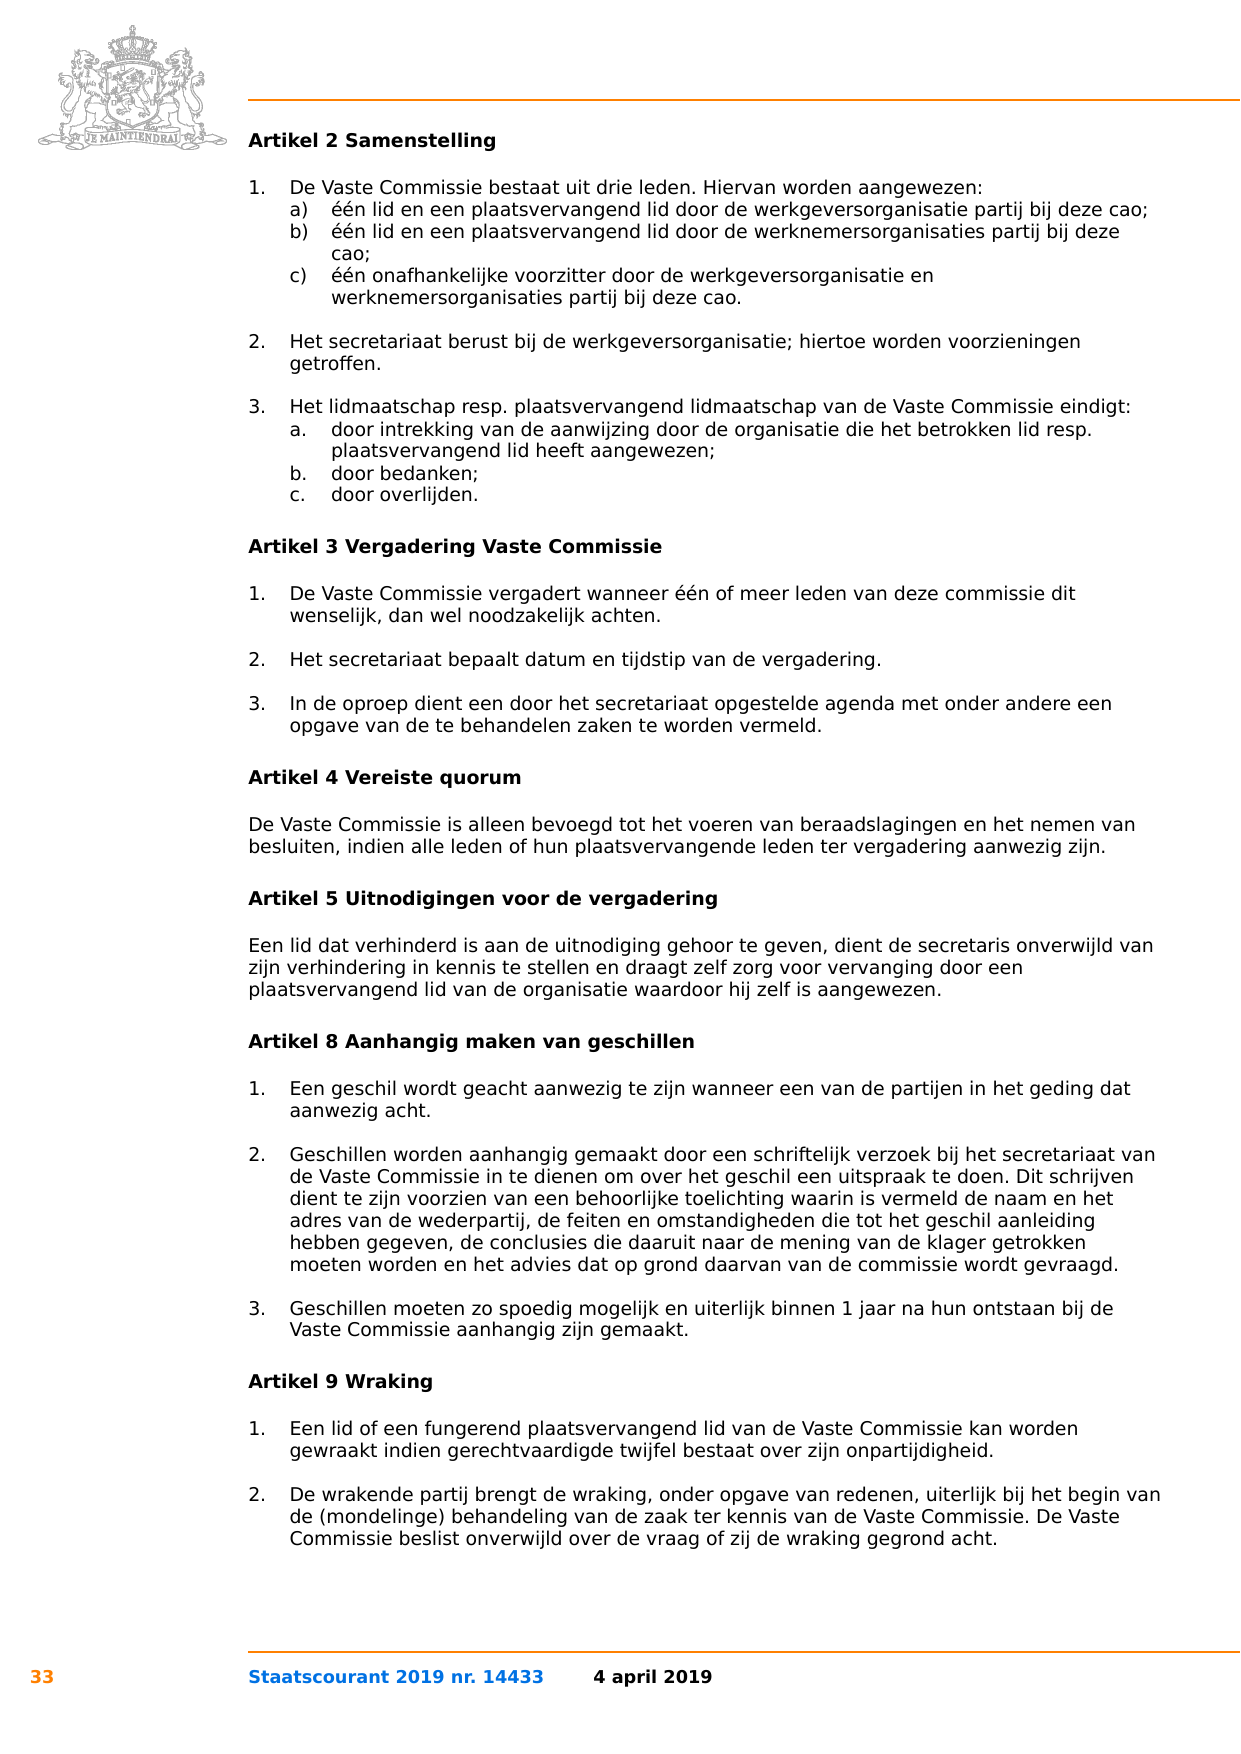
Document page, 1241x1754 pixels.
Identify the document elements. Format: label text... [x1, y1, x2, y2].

text 2. Geschillen worden aanhangig gemaakt door een schriftelijk verzoek bij het secretariaat van de Vaste Commissie in te dienen om over het geschil een uitspraak te doen. Dit schrijven dient te zijn voorzien van een behoorlijke toelichting waarin is vermeld de naam en het adres van de wederpartij, de feiten en omstandigheden die tot het geschil aanleiding hebben gegeven, de conclusies die daaruit naar de mening van de klager getrokken moeten worden en het advies dat op grond daarvan van de commissie wordt gevraagd. [248, 1144, 1163, 1276]
text 2. Het secretariaat bepaalt datum en tijdstip van de vergadering. [248, 649, 1163, 671]
subtitle Artikel 8 Aanhangig maken van geschillen [248, 1031, 1163, 1053]
text 1. Een geschil wordt geacht aanwezig te zijn wanneer een van de partijen in het geding dat aanwezig acht. [248, 1078, 1163, 1122]
subtitle Artikel 4 Vereiste quorum [248, 767, 1163, 789]
text 1. Een lid of een fungerend plaatsvervangend lid van de Vaste Commissie kan worden gewraakt indien gerechtvaardigde twijfel bestaat over zijn onpartijdigheid. [248, 1418, 1163, 1462]
picture [38, 25, 227, 150]
text Een lid dat verhinderd is aan de uitnodiging gehoor te geven, dient de secretaris onverwijld van zijn verhindering in kennis te stellen en draagt zelf zorg voor vervanging door een plaatsvervangend lid van de organisatie waardoor hij zelf is aangewezen. [248, 935, 1163, 1001]
text 3. Het lidmaatschap resp. plaatsvervangend lidmaatschap van de Vaste Commissie eindigt: [248, 396, 1163, 418]
subtitle Artikel 3 Vergadering Vaste Commissie [248, 536, 1163, 558]
text a) één lid en een plaatsvervangend lid door de werkgeversorganisatie partij bij deze cao; [289, 199, 1163, 221]
text De Vaste Commissie is alleen bevoegd tot het voeren van beraadslagingen en het nemen van besluiten, indien alle leden of hun plaatsvervangende leden ter vergadering aanwezig zijn. [248, 814, 1163, 858]
text 2. Het secretariaat berust bij de werkgeversorganisatie; hiertoe worden voorzieningen getroffen. [248, 331, 1163, 374]
text b) één lid en een plaatsvervangend lid door de werknemersorganisaties partij bij deze cao; [289, 221, 1163, 265]
text 1. De Vaste Commissie bestaat uit drie leden. Hiervan worden aangewezen: [248, 177, 1163, 199]
text b. door bedanken; [289, 462, 1163, 484]
text c) één onafhankelijke voorzitter door de werkgeversorganisatie en werknemersorganisaties partij bij deze cao. [289, 265, 1163, 309]
text 2. De wrakende partij brengt de wraking, onder opgave van redenen, uiterlijk bij het begin van de (mondelinge) behandeling van de zaak ter kennis van de Vaste Commissie. De Vaste Commissie beslist onverwijld over de vraag of zij de wraking gegrond acht. [248, 1484, 1163, 1550]
text 3. In de oproep dient een door het secretariaat opgestelde agenda met onder andere een opgave van de te behandelen zaken te worden vermeld. [248, 693, 1163, 737]
subtitle Artikel 2 Samenstelling [248, 130, 1163, 152]
text 3. Geschillen moeten zo spoedig mogelijk en uiterlijk binnen 1 jaar na hun ontstaan bij de Vaste Commissie aanhangig zijn gemaakt. [248, 1297, 1163, 1341]
subtitle Artikel 9 Wraking [248, 1371, 1163, 1393]
subtitle Artikel 5 Uitnodigingen voor de vergadering [248, 888, 1163, 910]
text a. door intrekking van de aanwijzing door de organisatie die het betrokken lid resp. plaatsvervangend lid heeft aangewezen; [289, 418, 1163, 462]
text 1. De Vaste Commissie vergadert wanneer één of meer leden van deze commissie dit wenselijk, dan wel noodzakelijk achten. [248, 583, 1163, 627]
text c. door overlijden. [289, 484, 1163, 506]
